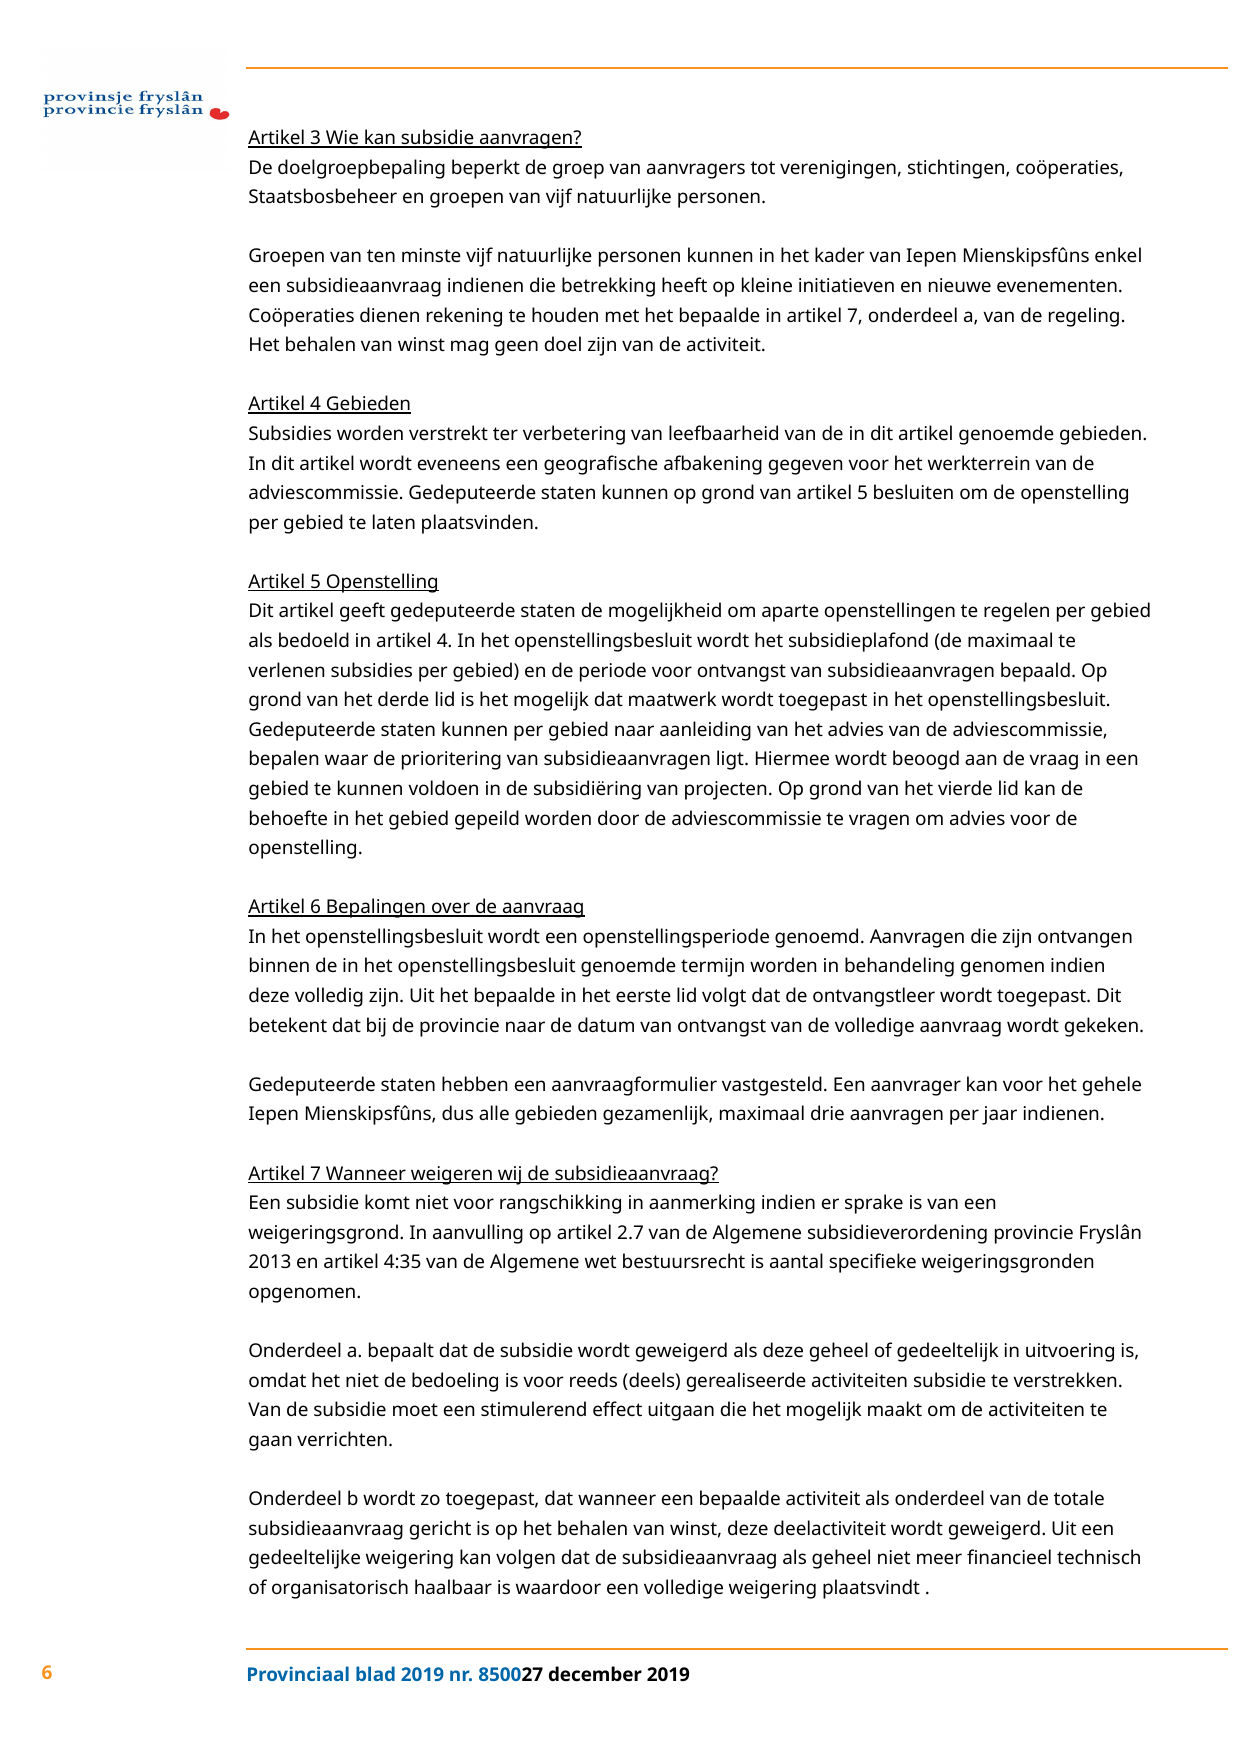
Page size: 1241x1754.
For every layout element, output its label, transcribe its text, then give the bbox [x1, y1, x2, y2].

text Een subsidie komt niet voor rangschikking in aanmerking indien er sprake is van een weigeringsgrond. In aanvulling op artikel 2.7 van de Algemene subsidieverordening provincie Fryslân 2013 en artikel 4:35 van de Algemene wet bestuursrecht is aantal specifieke weigeringsgronden opgenomen. [248, 1189, 1152, 1304]
text Artikel 3 Wie kan subsidie aanvragen? [248, 124, 1152, 150]
text Onderdeel a. bepaalt dat de subsidie wordt geweigerd als deze geheel of gedeeltelijk in uitvoering is, omdat het niet de bedoeling is voor reeds (deels) gerealiseerde activiteiten subsidie te verstrekken. Van de subsidie moet een stimulerend effect uitgaan die het mogelijk maakt om de activiteiten te gaan verrichten. [248, 1337, 1152, 1452]
picture [41, 47, 231, 172]
text Onderdeel b wordt zo toegepast, dat wanneer een bepaalde activiteit als onderdeel van de totale subsidieaanvraag gericht is op het behalen van winst, deze deelactiviteit wordt geweigerd. Uit een gedeeltelijke weigering kan volgen dat de subsidieaanvraag als geheel niet meer financieel technisch of organisatorisch haalbaar is waardoor een volledige weigering plaatsvindt . [248, 1485, 1152, 1600]
text De doelgroepbepaling beperkt de groep van aanvragers tot verenigingen, stichtingen, coöperaties, Staatsbosbeheer en groepen van vijf natuurlijke personen. [248, 154, 1152, 209]
text Gedeputeerde staten hebben een aanvraagformulier vastgesteld. Een aanvrager kan voor het gehele Iepen Mienskipsfûns, dus alle gebieden gezamenlijk, maximaal drie aanvragen per jaar indienen. [248, 1071, 1152, 1126]
text Groepen van ten minste vijf natuurlijke personen kunnen in het kader van Iepen Mienskipsfûns enkel een subsidieaanvraag indienen die betrekking heeft op kleine initiatieven en nieuwe evenementen. Coöperaties dienen rekening te houden met het bepaalde in artikel 7, onderdeel a, van de regeling. Het behalen van winst mag geen doel zijn van de activiteit. [248, 243, 1152, 357]
text Dit artikel geeft gedeputeerde staten de mogelijkheid om aparte openstellingen te regelen per gebied als bedoeld in artikel 4. In het openstellingsbesluit wordt het subsidieplafond (de maximaal te verlenen subsidies per gebied) en de periode voor ontvangst van subsidieaanvragen bepaald. Op grond van het derde lid is het mogelijk dat maatwerk wordt toegepast in het openstellingsbesluit. Gedeputeerde staten kunnen per gebied naar aanleiding van het advies van de adviescommissie, bepalen waar de prioritering van subsidieaanvragen ligt. Hiermee wordt beoogd aan de vraag in een gebied te kunnen voldoen in de subsidiëring van projecten. Op grond van het vierde lid kan de behoefte in het gebied gepeild worden door de adviescommissie te vragen om advies voor de openstelling. [248, 598, 1152, 860]
text Artikel 4 Gebieden [248, 391, 1152, 416]
text Artikel 7 Wanneer weigeren wij de subsidieaanvraag? [248, 1160, 1152, 1186]
text In het openstellingsbesluit wordt een openstellingsperiode genoemd. Aanvragen die zijn ontvangen binnen de in het openstellingsbesluit genoemde termijn worden in behandeling genomen indien deze volledig zijn. Uit het bepaalde in het eerste lid volgt dat de ontvangstleer wordt toegepast. Dit betekent dat bij de provincie naar de datum van ontvangst van de volledige aanvraag wordt gekeken. [248, 923, 1152, 1038]
text Artikel 5 Openstelling [248, 568, 1152, 594]
text Subsidies worden verstrekt ter verbetering van leefbaarheid van de in dit artikel genoemde gebieden. In dit artikel wordt eveneens een geografische afbakening gegeven voor het werkterrein van de adviescommissie. Gedeputeerde staten kunnen op grond van artikel 5 besluiten om de openstelling per gebied te laten plaatsvinden. [248, 420, 1152, 535]
text Artikel 6 Bepalingen over de aanvraag [248, 893, 1152, 919]
